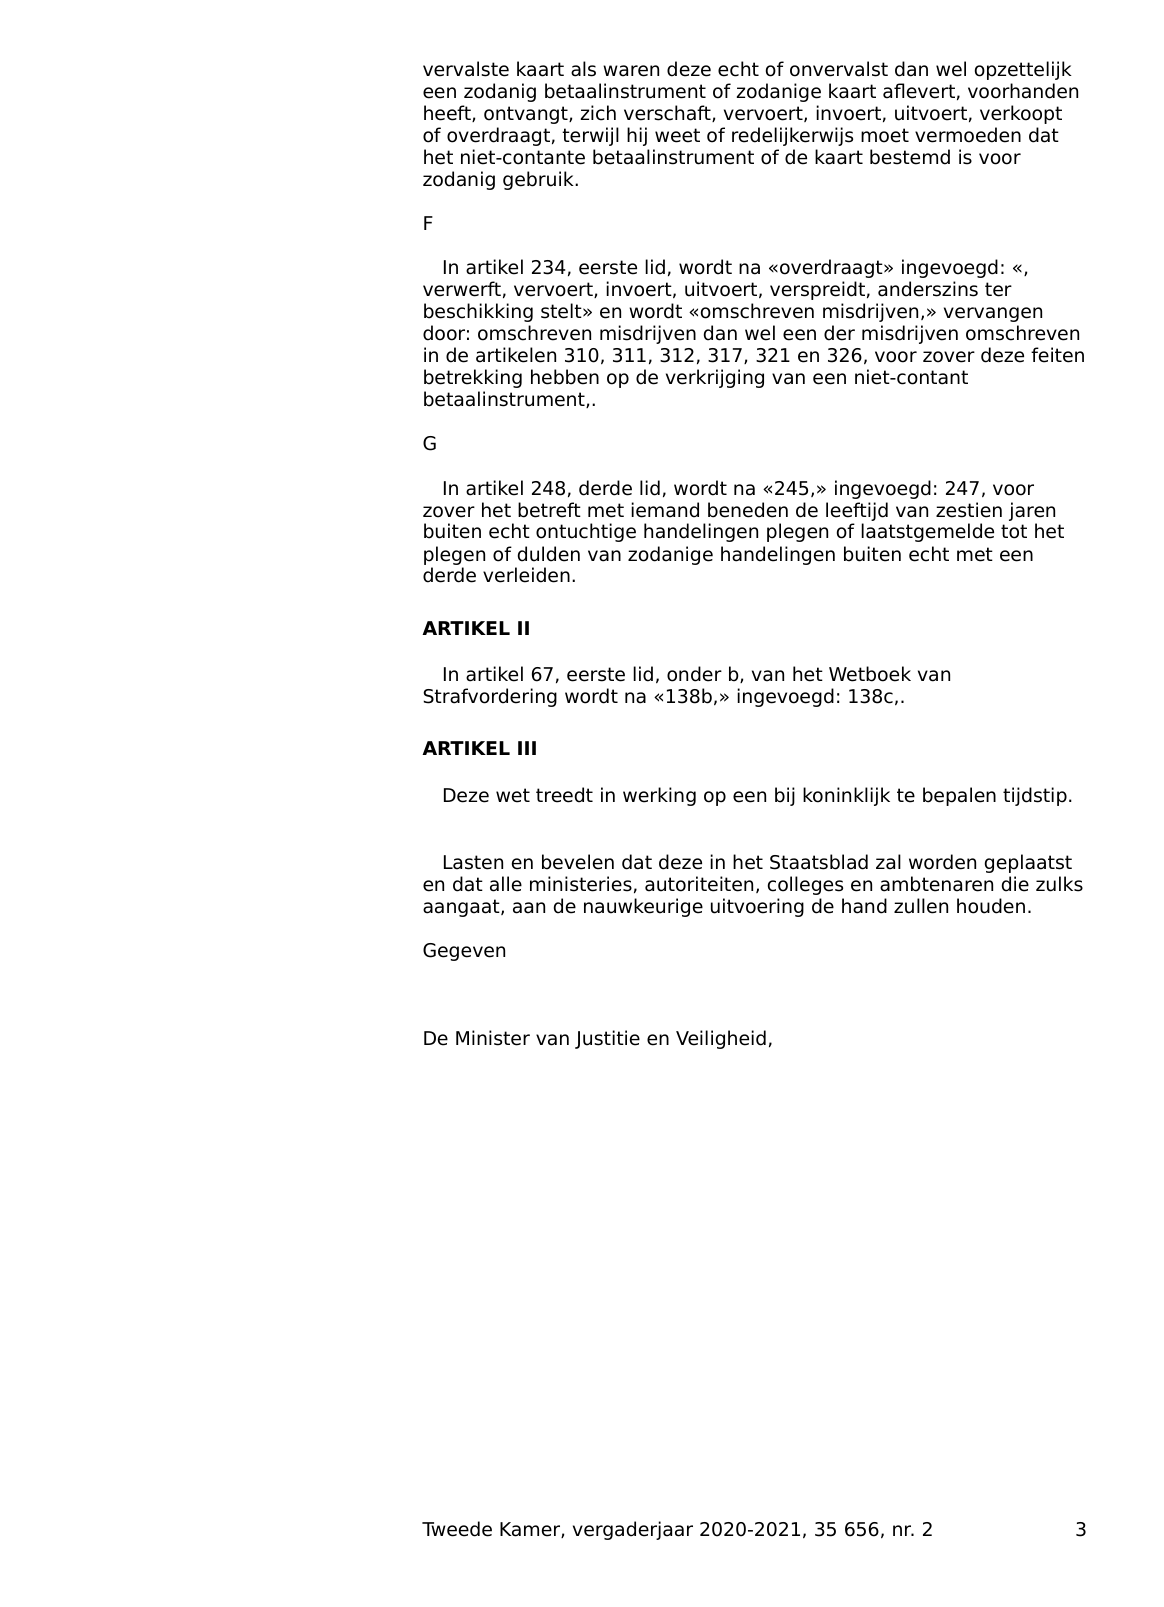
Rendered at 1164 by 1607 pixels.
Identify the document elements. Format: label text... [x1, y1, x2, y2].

text Gegeven [422, 940, 1087, 962]
text In artikel 248, derde lid, wordt na «245,» ingevoegd: 247, voor zover het betreft met iemand beneden de leeftijd van zestien jaren buiten echt ontuchtige handelingen plegen of laatstgemelde tot het plegen of dulden van zodanige handelingen buiten echt met een derde verleiden. [422, 477, 1087, 587]
text vervalste kaart als waren deze echt of onvervalst dan wel opzettelijk een zodanig betaalinstrument of zodanige kaart aflevert, voorhanden heeft, ontvangt, zich verschaft, vervoert, invoert, uitvoert, verkoopt of overdraagt, terwijl hij weet of redelijkerwijs moet vermoeden dat het niet-contante betaalinstrument of de kaart bestemd is voor zodanig gebruik. [422, 59, 1087, 191]
subtitle ARTIKEL III [422, 738, 1087, 760]
text In artikel 234, eerste lid, wordt na «overdraagt» ingevoegd: «, verwerft, vervoert, invoert, uitvoert, verspreidt, anderszins ter beschikking stelt» en wordt «omschreven misdrijven,» vervangen door: omschreven misdrijven dan wel een der misdrijven omschreven in de artikelen 310, 311, 312, 317, 321 en 326, voor zover deze feiten betrekking hebben op de verkrijging van een niet-contant betaalinstrument,. [422, 257, 1087, 411]
text In artikel 67, eerste lid, onder b, van het Wetboek van Strafvordering wordt na «138b,» ingevoegd: 138c,. [422, 664, 1087, 708]
text F [422, 213, 1087, 235]
text Lasten en bevelen dat deze in het Staatsblad zal worden geplaatst en dat alle ministeries, autoriteiten, colleges en ambtenaren die zulks aangaat, aan de nauwkeurige uitvoering de hand zullen houden. [422, 852, 1087, 918]
text G [422, 433, 1087, 455]
text De Minister van Justitie en Veiligheid, [422, 1028, 1087, 1050]
subtitle ARTIKEL II [422, 617, 1087, 639]
text Deze wet treedt in werking op een bij koninklijk te bepalen tijdstip. [422, 785, 1087, 807]
